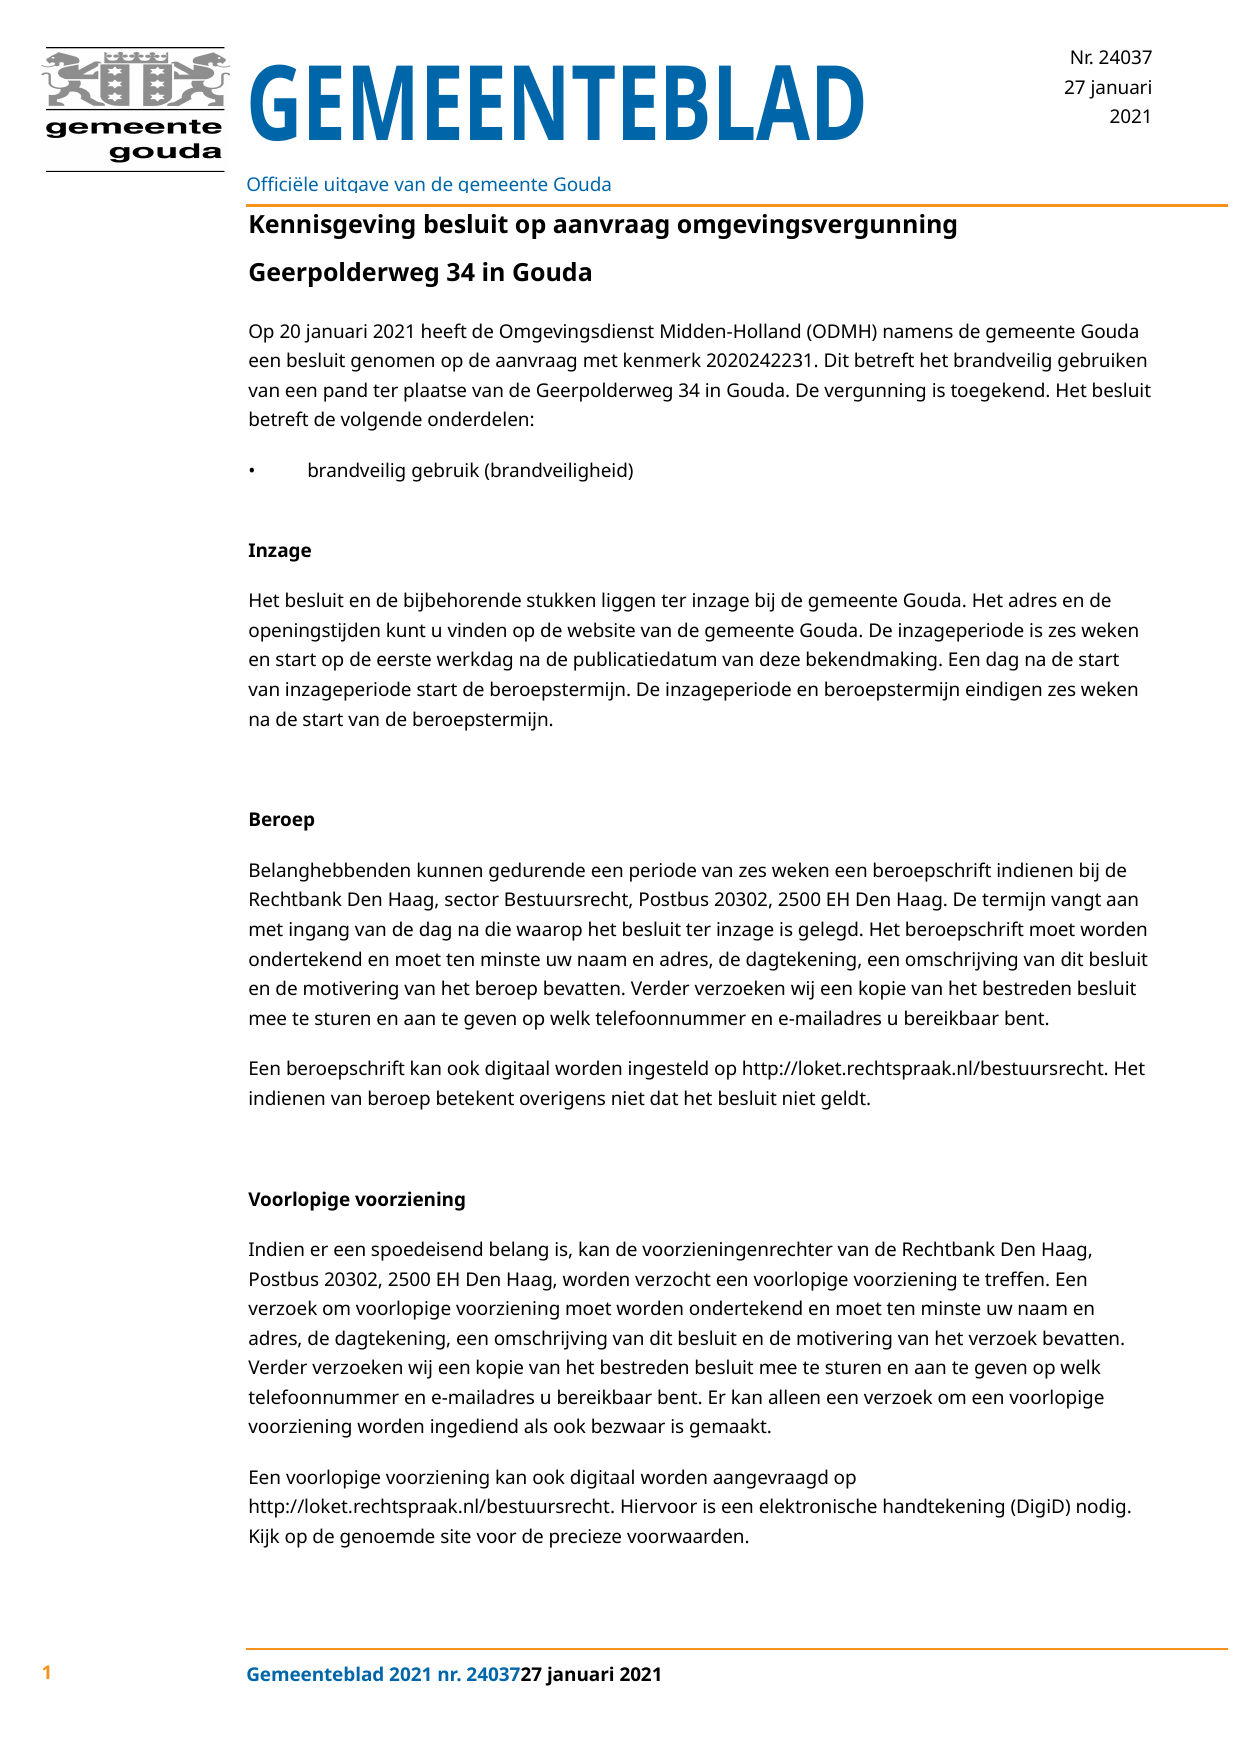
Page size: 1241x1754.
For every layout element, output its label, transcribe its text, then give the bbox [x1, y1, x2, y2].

text Voorlopige voorziening [248, 1186, 1152, 1212]
text Een beroepschrift kan ook digitaal worden ingesteld op http://loket.rechtspraak.nl/bestuursrecht. Het indienen van beroep betekent overigens niet dat het besluit niet geldt. [248, 1055, 1152, 1111]
text Het besluit en de bijbehorende stukken liggen ter inzage bij de gemeente Gouda. Het adres en de openingstijden kunt u vinden op de website van de gemeente Gouda. De inzageperiode is zes weken en start op de eerste werkdag na de publicatiedatum van deze bekendmaking. Een dag na de start van inzageperiode start de beroepstermijn. De inzageperiode en beroepstermijn eindigen zes weken na de start van de beroepstermijn. [248, 587, 1152, 732]
text Inzage [248, 537, 1152, 563]
picture [41, 47, 231, 172]
text Op 20 januari 2021 heeft de Omgevingsdienst Midden-Holland (ODMH) namens de gemeente Gouda een besluit genomen op de aanvraag met kenmerk 2020242231. Dit betreft het brandveilig gebruiken van een pand ter plaatse van de Geerpolderweg 34 in Gouda. De vergunning is toegekend. Het besluit betreft de volgende onderdelen: [248, 318, 1152, 432]
list brandveilig gebruik (brandveiligheid) [248, 457, 1152, 483]
text Indien er een spoedeisend belang is, kan de voorzieningenrechter van de Rechtbank Den Haag, Postbus 20302, 2500 EH Den Haag, worden verzocht een voorlopige voorziening te treffen. Een verzoek om voorlopige voorziening moet worden ondertekend en moet ten minste uw naam en adres, de dagtekening, een omschrijving van dit besluit en de motivering van het verzoek bevatten. Verder verzoeken wij een kopie van het bestreden besluit mee te sturen en aan te geven op welk telefoonnummer en e-mailadres u bereikbaar bent. Er kan alleen een verzoek om een voorlopige voorziening worden ingediend als ook bezwaar is gemaakt. [248, 1236, 1152, 1439]
text Kennisgeving besluit op aanvraag omgevingsvergunning Geerpolderweg 34 in Gouda [248, 207, 1152, 288]
text Belanghebbenden kunnen gedurende een periode van zes weken een beroepschrift indienen bij de Rechtbank Den Haag, sector Bestuursrecht, Postbus 20302, 2500 EH Den Haag. De termijn vangt aan met ingang van de dag na die waarop het besluit ter inzage is gelegd. Het beroepschrift moet worden ondertekend en moet ten minste uw naam en adres, de dagtekening, een omschrijving van dit besluit en de motivering van het beroep bevatten. Verder verzoeken wij een kopie van het bestreden besluit mee te sturen en aan te geven op welk telefoonnummer en e-mailadres u bereikbaar bent. [248, 857, 1152, 1031]
text Een voorlopige voorziening kan ook digitaal worden aangevraagd op http://loket.rechtspraak.nl/bestuursrecht. Hiervoor is een elektronische handtekening (DigiD) nodig. Kijk op de genoemde site voor de precieze voorwaarden. [248, 1464, 1152, 1549]
text Beroep [248, 807, 1152, 832]
